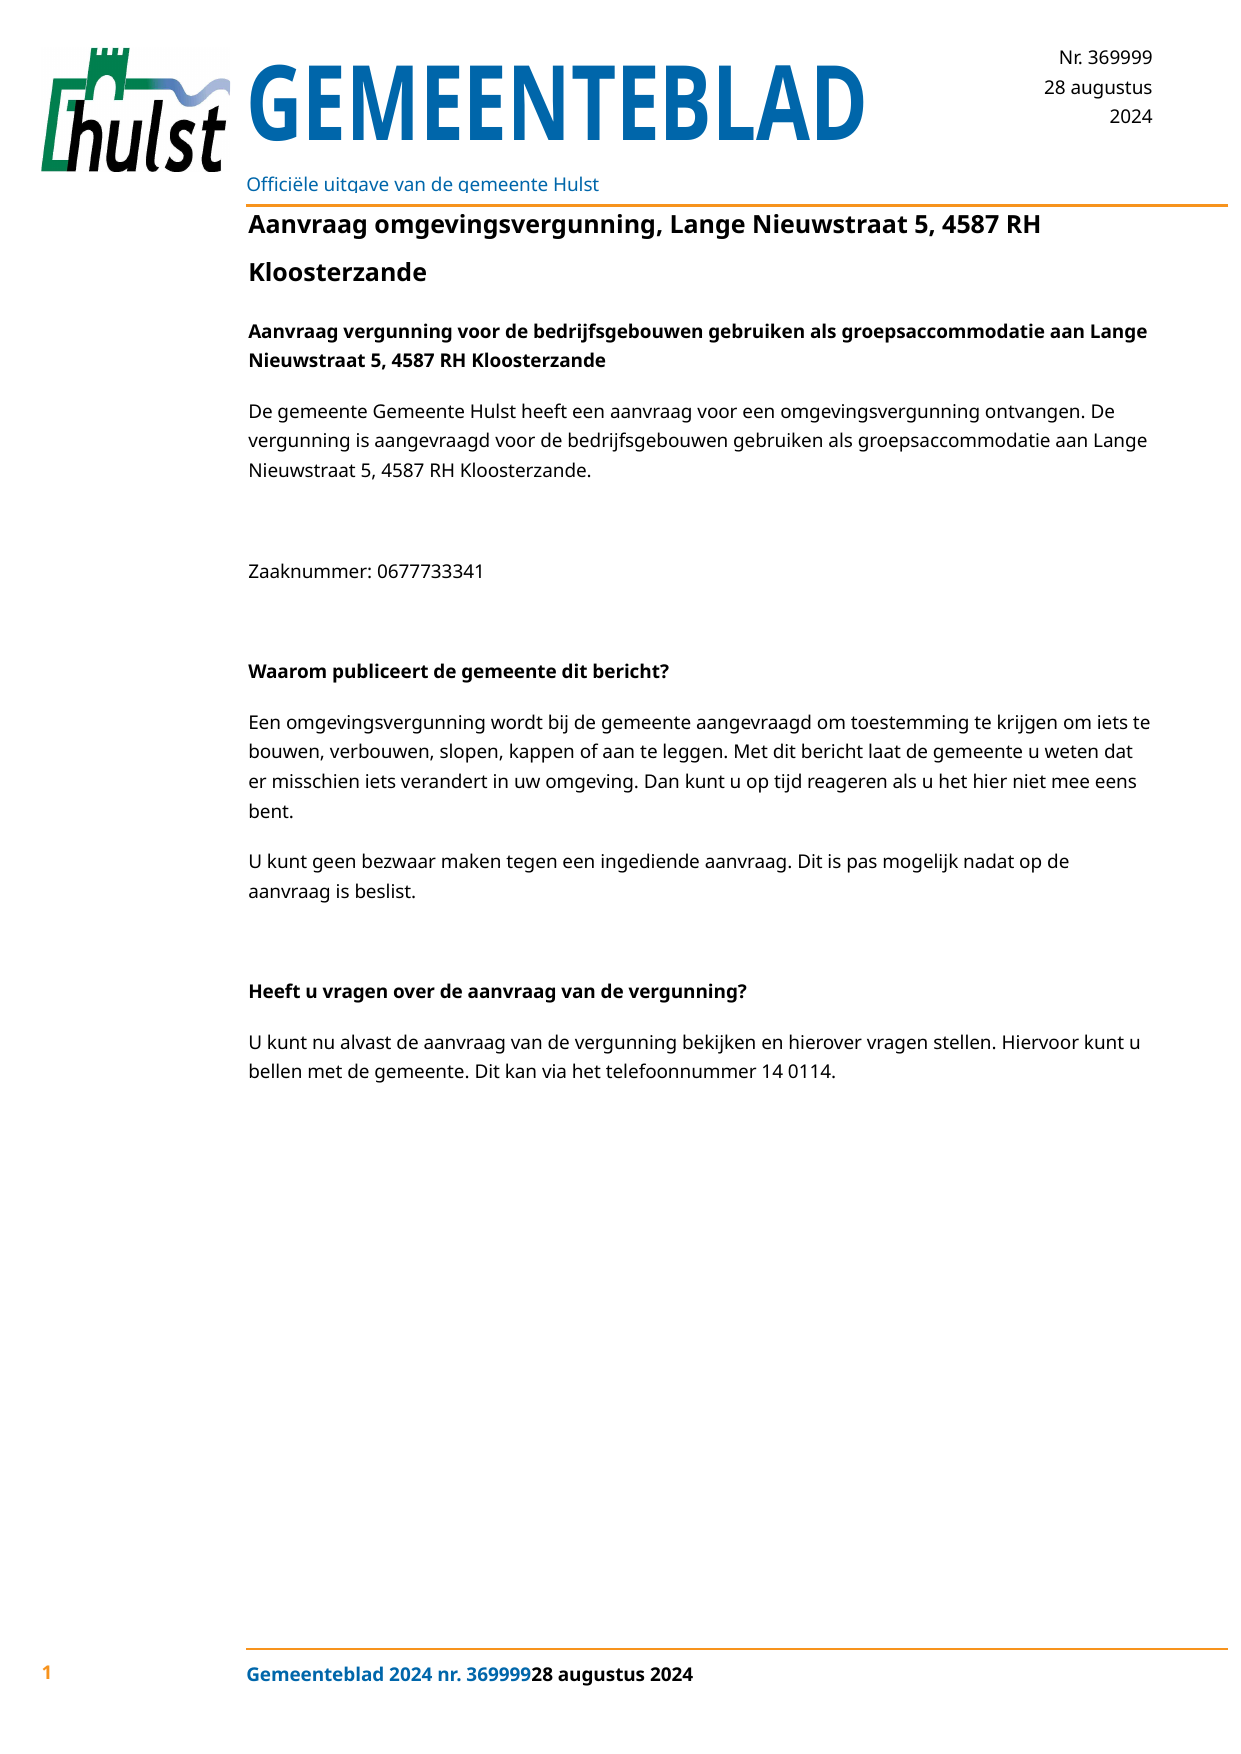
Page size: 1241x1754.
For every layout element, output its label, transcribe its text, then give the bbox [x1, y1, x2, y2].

text U kunt geen bezwaar maken tegen een ingediende aanvraag. Dit is pas mogelijk nadat op de aanvraag is beslist. [248, 848, 1152, 904]
text Zaaknummer: 0677733341 [248, 558, 1152, 584]
text Waarom publiceert de gemeente dit bericht? [248, 659, 1152, 684]
text Aanvraag vergunning voor de bedrijfsgebouwen gebruiken als groepsaccommodatie aan Lange Nieuwstraat 5, 4587 RH Kloosterzande [248, 318, 1152, 373]
text Aanvraag omgevingsvergunning, Lange Nieuwstraat 5, 4587 RH Kloosterzande [248, 207, 1152, 288]
picture [41, 47, 231, 172]
text Een omgevingsvergunning wordt bij de gemeente aangevraagd om toestemming te krijgen om iets te bouwen, verbouwen, slopen, kappen of aan te leggen. Met dit bericht laat de gemeente u weten dat er misschien iets verandert in uw omgeving. Dan kunt u op tijd reageren als u het hier niet mee eens bent. [248, 709, 1152, 824]
text De gemeente Gemeente Hulst heeft een aanvraag voor een omgevingsvergunning ontvangen. De vergunning is aangevraagd voor de bedrijfsgebouwen gebruiken als groepsaccommodatie aan Lange Nieuwstraat 5, 4587 RH Kloosterzande. [248, 398, 1152, 483]
text Heeft u vragen over de aanvraag van de vergunning? [248, 979, 1152, 1004]
text U kunt nu alvast de aanvraag van de vergunning bekijken en hierover vragen stellen. Hiervoor kunt u bellen met de gemeente. Dit kan via het telefoonnummer 14 0114. [248, 1029, 1152, 1084]
